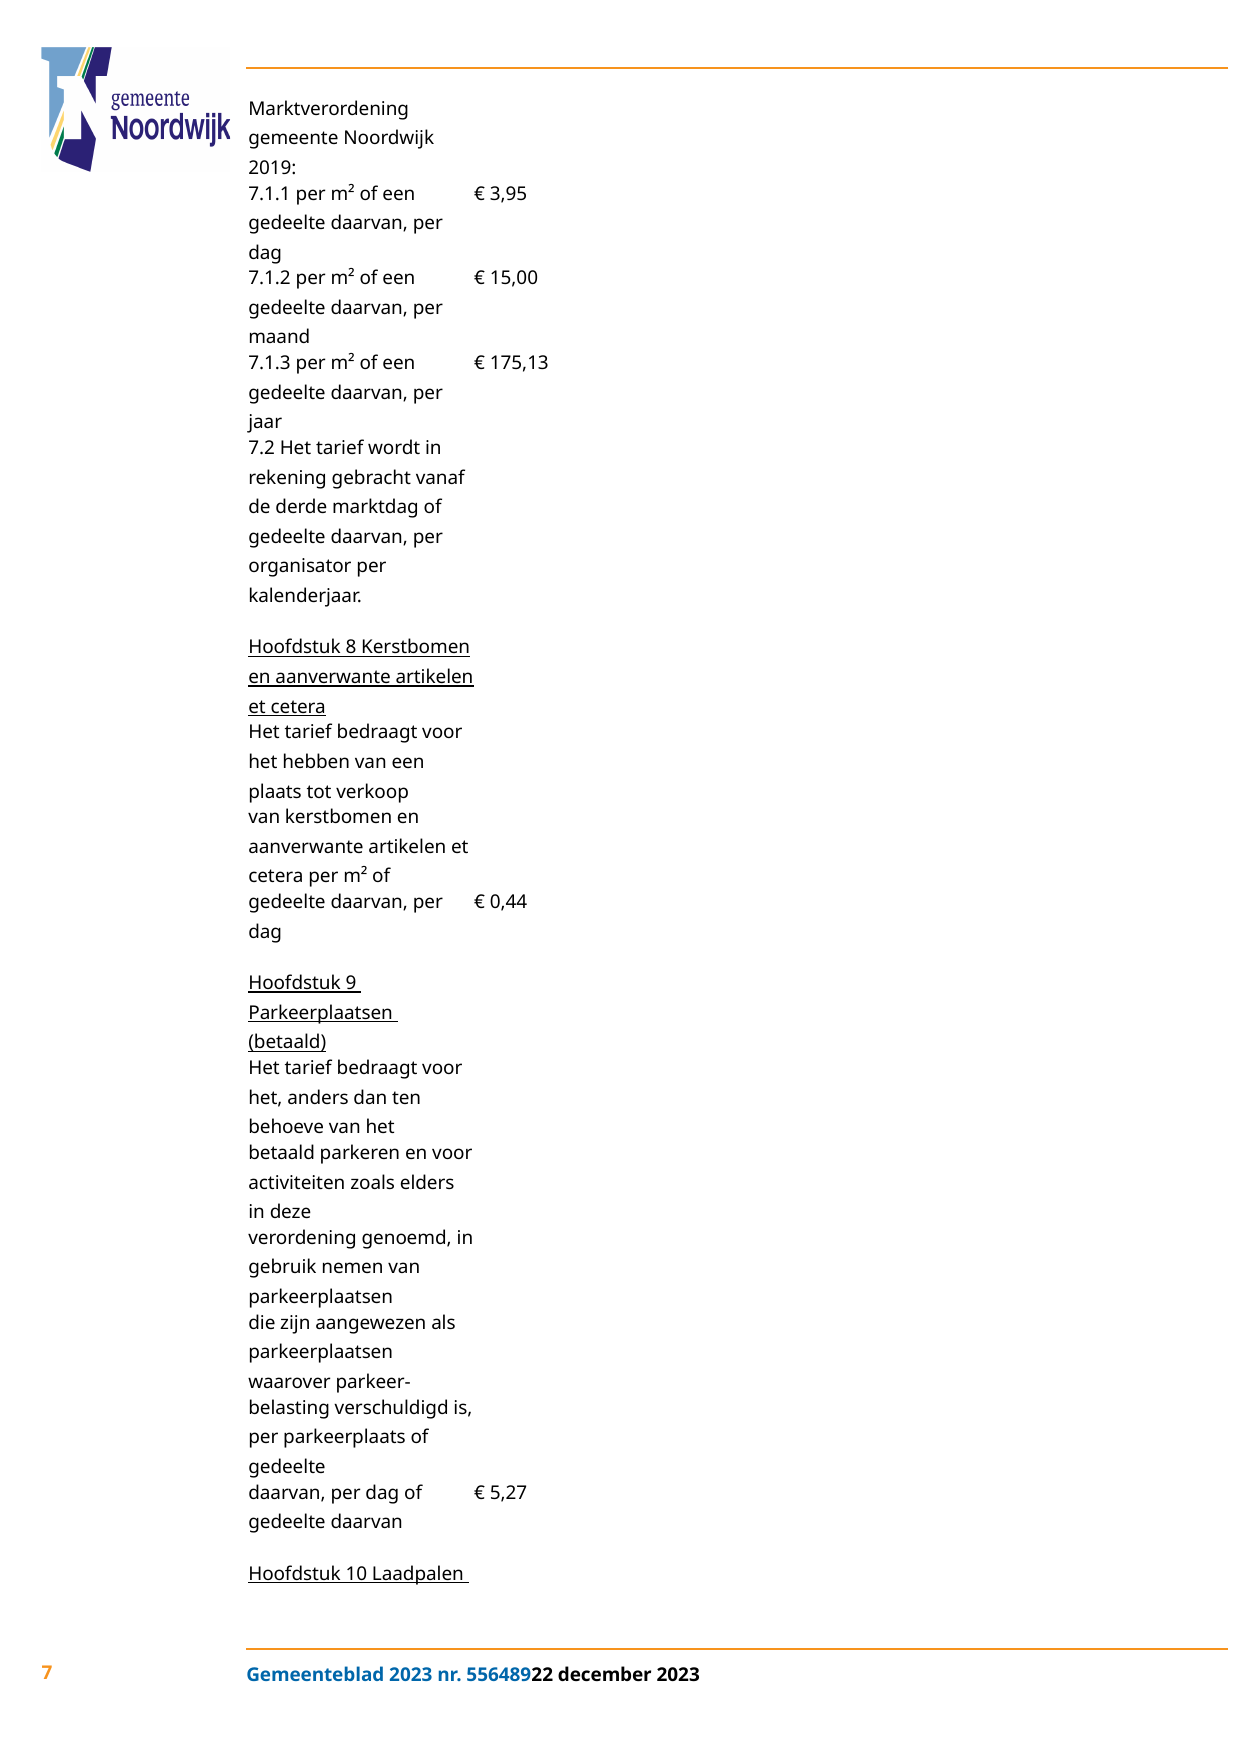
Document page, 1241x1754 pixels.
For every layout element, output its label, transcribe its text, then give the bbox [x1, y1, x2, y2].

table_cell van kerstbomen en aanverwante artikelen et cetera per m² of [248, 804, 474, 888]
table_cell [926, 719, 1152, 803]
table_cell [474, 1309, 700, 1394]
table_cell Het tarief bedraagt voor het hebben van een plaats tot verkoop [248, 719, 474, 803]
table_cell € 175,13 [474, 350, 700, 434]
table_cell [474, 95, 700, 180]
table_cell [926, 944, 1152, 969]
table_cell [474, 634, 700, 719]
table_cell € 15,00 [474, 265, 700, 349]
table_cell [248, 1534, 474, 1560]
table_cell [474, 1224, 700, 1309]
table_cell [926, 804, 1152, 888]
table_cell Marktverordening gemeente Noordwijk 2019: [248, 95, 474, 180]
table_cell Hoofdstuk 9 Parkeerplaatsen (betaald) [248, 970, 474, 1054]
table_cell [474, 434, 700, 608]
table_cell [700, 719, 926, 803]
table_cell [700, 1394, 926, 1479]
table_cell [474, 1560, 700, 1586]
table_cell gedeelte daarvan, per dag [248, 889, 474, 944]
table_cell [926, 608, 1152, 634]
table_cell [700, 944, 926, 969]
table_cell [700, 970, 926, 1054]
table_cell [700, 1309, 926, 1394]
table_cell [926, 889, 1152, 944]
table_cell € 3,95 [474, 180, 700, 264]
table_cell [474, 944, 700, 969]
table_cell [700, 634, 926, 719]
table_cell [700, 180, 926, 264]
table_cell [926, 1139, 1152, 1224]
table_cell [926, 634, 1152, 719]
table_cell 7.1.3 per m² of een gedeelte daarvan, per jaar [248, 350, 474, 434]
table_cell betaald parkeren en voor activiteiten zoals elders in deze [248, 1139, 474, 1224]
table_cell [926, 1534, 1152, 1560]
table_cell [474, 719, 700, 803]
table_cell [700, 434, 926, 608]
table_cell [474, 608, 700, 634]
table_cell [700, 95, 926, 180]
table_cell € 5,27 [474, 1479, 700, 1534]
table_cell [926, 434, 1152, 608]
table_cell [474, 804, 700, 888]
table_cell verordening genoemd, in gebruik nemen van parkeerplaatsen [248, 1224, 474, 1309]
table_cell [474, 1534, 700, 1560]
table_cell daarvan, per dag of gedeelte daarvan [248, 1479, 474, 1534]
table_cell [700, 1054, 926, 1139]
table_cell 7.2 Het tarief wordt in rekening gebracht vanaf de derde marktdag of gedeelte daarvan, per organisator per kalenderjaar. [248, 434, 474, 608]
table_cell [926, 95, 1152, 180]
table_cell [926, 1394, 1152, 1479]
table_cell [926, 1224, 1152, 1309]
table_cell Hoofdstuk 8 Kerstbomen en aanverwante artikelen [248, 634, 474, 685]
table_cell [700, 608, 926, 634]
table_cell [474, 1394, 700, 1479]
table_cell [700, 889, 926, 944]
table_cell Het tarief bedraagt voor het, anders dan ten behoeve van het [248, 1054, 474, 1139]
table_cell Hoofdstuk 10 Laadpalen [248, 1560, 474, 1586]
table_cell [926, 1479, 1152, 1534]
table_cell die zijn aangewezen als parkeerplaatsen waarover parkeer- [248, 1309, 474, 1394]
table_cell [700, 350, 926, 434]
table_cell [700, 265, 926, 349]
table_cell [700, 1224, 926, 1309]
table_cell et cetera [248, 687, 474, 719]
table_cell € 0,44 [474, 889, 700, 944]
table_cell [926, 1560, 1152, 1586]
table_cell [248, 608, 474, 634]
table_cell [700, 1139, 926, 1224]
table_cell 7.1.1 per m² of een gedeelte daarvan, per dag [248, 180, 474, 264]
table_cell [700, 1479, 926, 1534]
table_cell [700, 804, 926, 888]
picture [41, 47, 231, 172]
table_cell [926, 265, 1152, 349]
table_cell [926, 350, 1152, 434]
table_cell [926, 970, 1152, 1054]
table_cell [700, 1534, 926, 1560]
table_cell [700, 1560, 926, 1586]
table_cell [248, 944, 474, 969]
table_cell 7.1.2 per m² of een gedeelte daarvan, per maand [248, 265, 474, 349]
table_cell [474, 970, 700, 1054]
table_cell [474, 1054, 700, 1139]
table_cell [926, 1309, 1152, 1394]
table_cell belasting verschuldigd is, per parkeerplaats of gedeelte [248, 1394, 474, 1479]
table_cell [926, 1054, 1152, 1139]
table_cell [926, 180, 1152, 264]
table_cell [474, 1139, 700, 1224]
